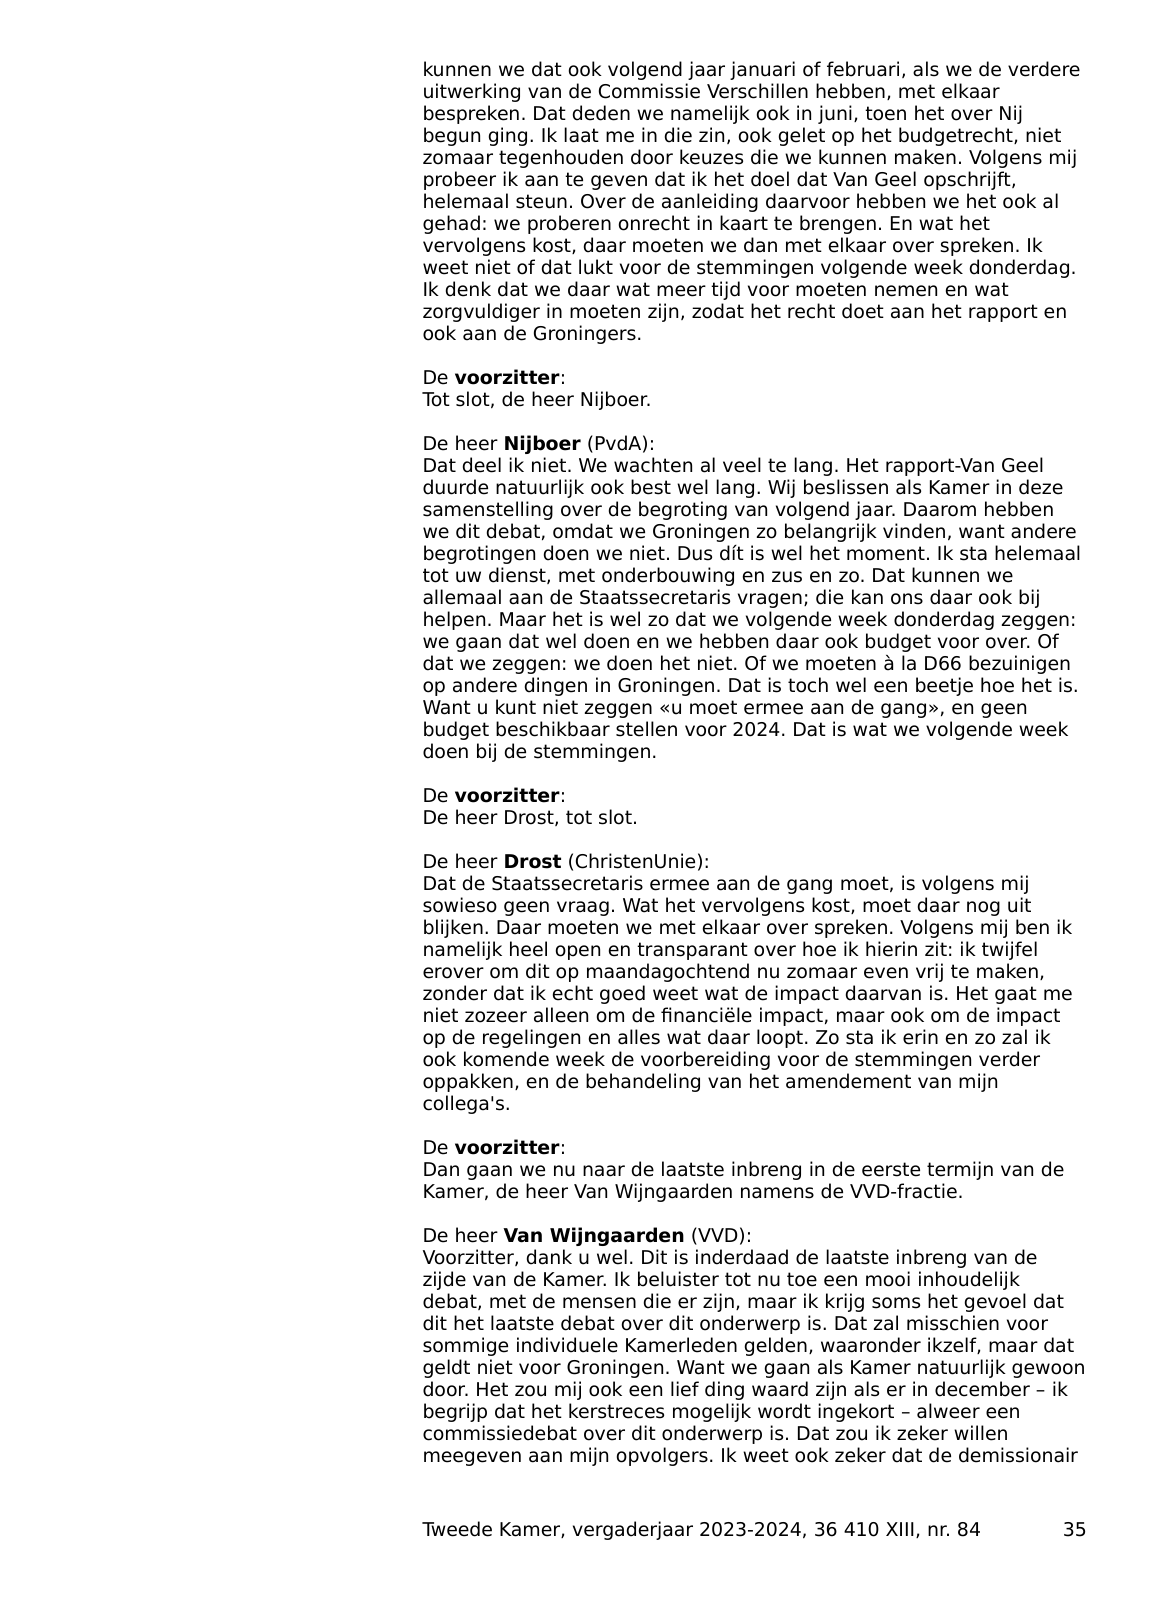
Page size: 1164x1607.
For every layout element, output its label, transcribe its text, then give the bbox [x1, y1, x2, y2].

text De voorzitter: [422, 1137, 1087, 1159]
text De heer Van Wijngaarden (VVD): [422, 1225, 1087, 1247]
text De heer Drost, tot slot. [422, 807, 1087, 829]
text Dat deel ik niet. We wachten al veel te lang. Het rapport-Van Geel duurde natuurlijk ook best wel lang. Wij beslissen als Kamer in deze samenstelling over de begroting van volgend jaar. Daarom hebben we dit debat, omdat we Groningen zo belangrijk vinden, want andere begrotingen doen we niet. Dus dít is wel het moment. Ik sta helemaal tot uw dienst, met onderbouwing en zus en zo. Dat kunnen we allemaal aan de Staatssecretaris vragen; die kan ons daar ook bij helpen. Maar het is wel zo dat we volgende week donderdag zeggen: we gaan dat wel doen en we hebben daar ook budget voor over. Of dat we zeggen: we doen het niet. Of we moeten à la D66 bezuinigen op andere dingen in Groningen. Dat is toch wel een beetje hoe het is. Want u kunt niet zeggen «u moet ermee aan de gang», en geen budget beschikbaar stellen voor 2024. Dat is wat we volgende week doen bij de stemmingen. [422, 455, 1087, 763]
text Dat de Staatssecretaris ermee aan de gang moet, is volgens mij sowieso geen vraag. Wat het vervolgens kost, moet daar nog uit blijken. Daar moeten we met elkaar over spreken. Volgens mij ben ik namelijk heel open en transparant over hoe ik hierin zit: ik twijfel erover om dit op maandagochtend nu zomaar even vrij te maken, zonder dat ik echt goed weet wat de impact daarvan is. Het gaat me niet zozeer alleen om de financiële impact, maar ook om de impact op de regelingen en alles wat daar loopt. Zo sta ik erin en zo zal ik ook komende week de voorbereiding voor de stemmingen verder oppakken, en de behandeling van het amendement van mijn collega's. [422, 873, 1087, 1115]
text Dan gaan we nu naar de laatste inbreng in de eerste termijn van de Kamer, de heer Van Wijngaarden namens de VVD-fractie. [422, 1159, 1087, 1203]
text De voorzitter: [422, 785, 1087, 807]
text Tot slot, de heer Nijboer. [422, 389, 1087, 411]
text De voorzitter: [422, 367, 1087, 389]
text De heer Nijboer (PvdA): [422, 433, 1087, 455]
text De heer Drost (ChristenUnie): [422, 851, 1087, 873]
text kunnen we dat ook volgend jaar januari of februari, als we de verdere uitwerking van de Commissie Verschillen hebben, met elkaar bespreken. Dat deden we namelijk ook in juni, toen het over Nij begun ging. Ik laat me in die zin, ook gelet op het budgetrecht, niet zomaar tegenhouden door keuzes die we kunnen maken. Volgens mij probeer ik aan te geven dat ik het doel dat Van Geel opschrijft, helemaal steun. Over de aanleiding daarvoor hebben we het ook al gehad: we proberen onrecht in kaart te brengen. En wat het vervolgens kost, daar moeten we dan met elkaar over spreken. Ik weet niet of dat lukt voor de stemmingen volgende week donderdag. Ik denk dat we daar wat meer tijd voor moeten nemen en wat zorgvuldiger in moeten zijn, zodat het recht doet aan het rapport en ook aan de Groningers. [422, 59, 1087, 345]
text Voorzitter, dank u wel. Dit is inderdaad de laatste inbreng van de zijde van de Kamer. Ik beluister tot nu toe een mooi inhoudelijk debat, met de mensen die er zijn, maar ik krijg soms het gevoel dat dit het laatste debat over dit onderwerp is. Dat zal misschien voor sommige individuele Kamerleden gelden, waaronder ikzelf, maar dat geldt niet voor Groningen. Want we gaan als Kamer natuurlijk gewoon door. Het zou mij ook een lief ding waard zijn als er in december – ik begrijp dat het kerstreces mogelijk wordt ingekort – alweer een commissiedebat over dit onderwerp is. Dat zou ik zeker willen meegeven aan mijn opvolgers. Ik weet ook zeker dat de demissionair [422, 1247, 1087, 1467]
